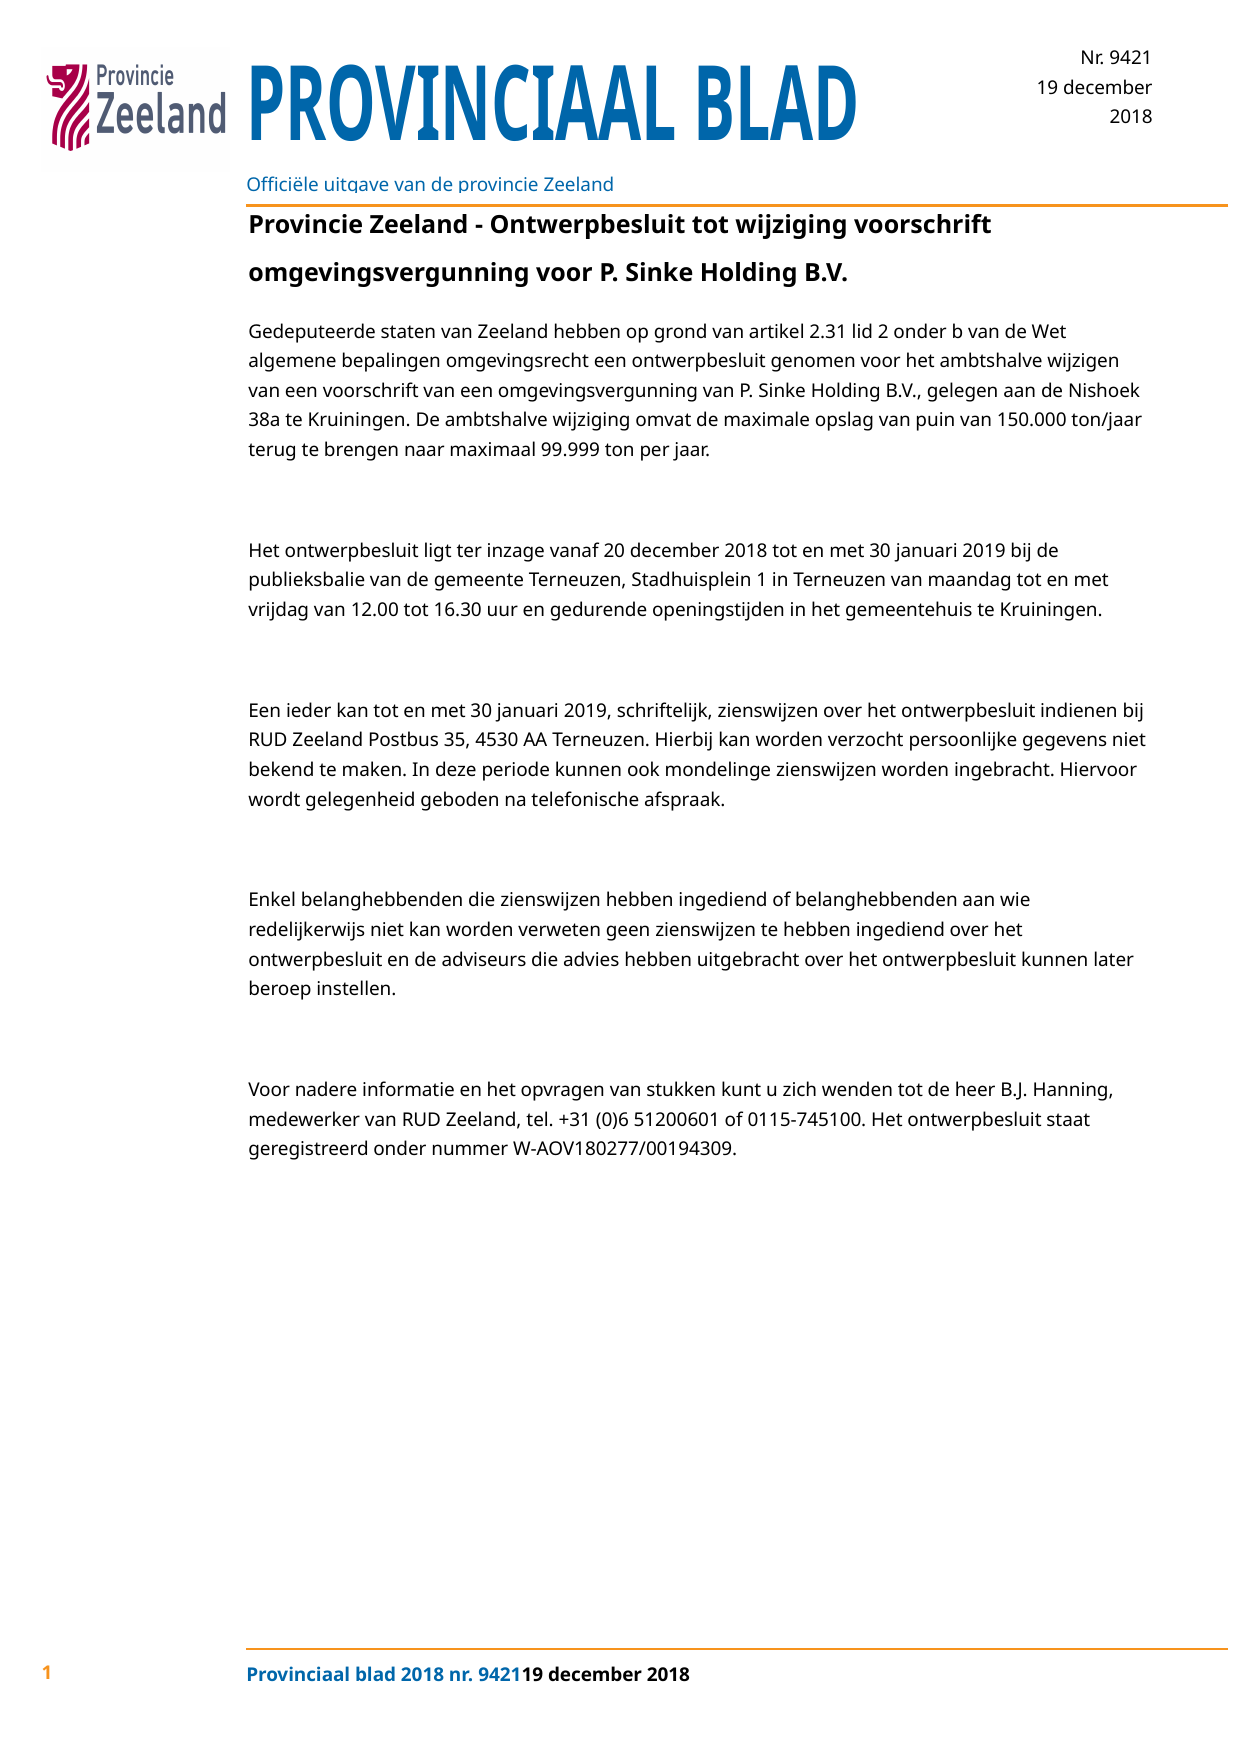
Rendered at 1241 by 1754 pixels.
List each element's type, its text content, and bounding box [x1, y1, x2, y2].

text Een ieder kan tot en met 30 januari 2019, schriftelijk, zienswijzen over het ontwerpbesluit indienen bij RUD Zeeland Postbus 35, 4530 AA Terneuzen. Hierbij kan worden verzocht persoonlijke gegevens niet bekend te maken. In deze periode kunnen ook mondelinge zienswijzen worden ingebracht. Hiervoor wordt gelegenheid geboden na telefonische afspraak. [248, 697, 1152, 812]
text Gedeputeerde staten van Zeeland hebben op grond van artikel 2.31 lid 2 onder b van de Wet algemene bepalingen omgevingsrecht een ontwerpbesluit genomen voor het ambtshalve wijzigen van een voorschrift van een omgevingsvergunning van P. Sinke Holding B.V., gelegen aan de Nishoek 38a te Kruiningen. De ambtshalve wijziging omvat de maximale opslag van puin van 150.000 ton/jaar terug te brengen naar maximaal 99.999 ton per jaar. [248, 318, 1152, 462]
text Voor nadere informatie en het opvragen van stukken kunt u zich wenden tot de heer B.J. Hanning, medewerker van RUD Zeeland, tel. +31 (0)6 51200601 of 0115-745100. Het ontwerpbesluit staat geregistreerd onder nummer W-AOV180277/00194309. [248, 1076, 1152, 1161]
text Enkel belanghebbenden die zienswijzen hebben ingediend of belanghebbenden aan wie redelijkerwijs niet kan worden verweten geen zienswijzen te hebben ingediend over het ontwerpbesluit en de adviseurs die advies hebben uitgebracht over het ontwerpbesluit kunnen later beroep instellen. [248, 887, 1152, 1001]
picture [41, 47, 231, 172]
text Het ontwerpbesluit ligt ter inzage vanaf 20 december 2018 tot en met 30 januari 2019 bij de publieksbalie van de gemeente Terneuzen, Stadhuisplein 1 in Terneuzen van maandag tot en met vrijdag van 12.00 tot 16.30 uur en gedurende openingstijden in het gemeentehuis te Kruiningen. [248, 537, 1152, 622]
text Provincie Zeeland - Ontwerpbesluit tot wijziging voorschrift omgevingsvergunning voor P. Sinke Holding B.V. [248, 207, 1152, 288]
